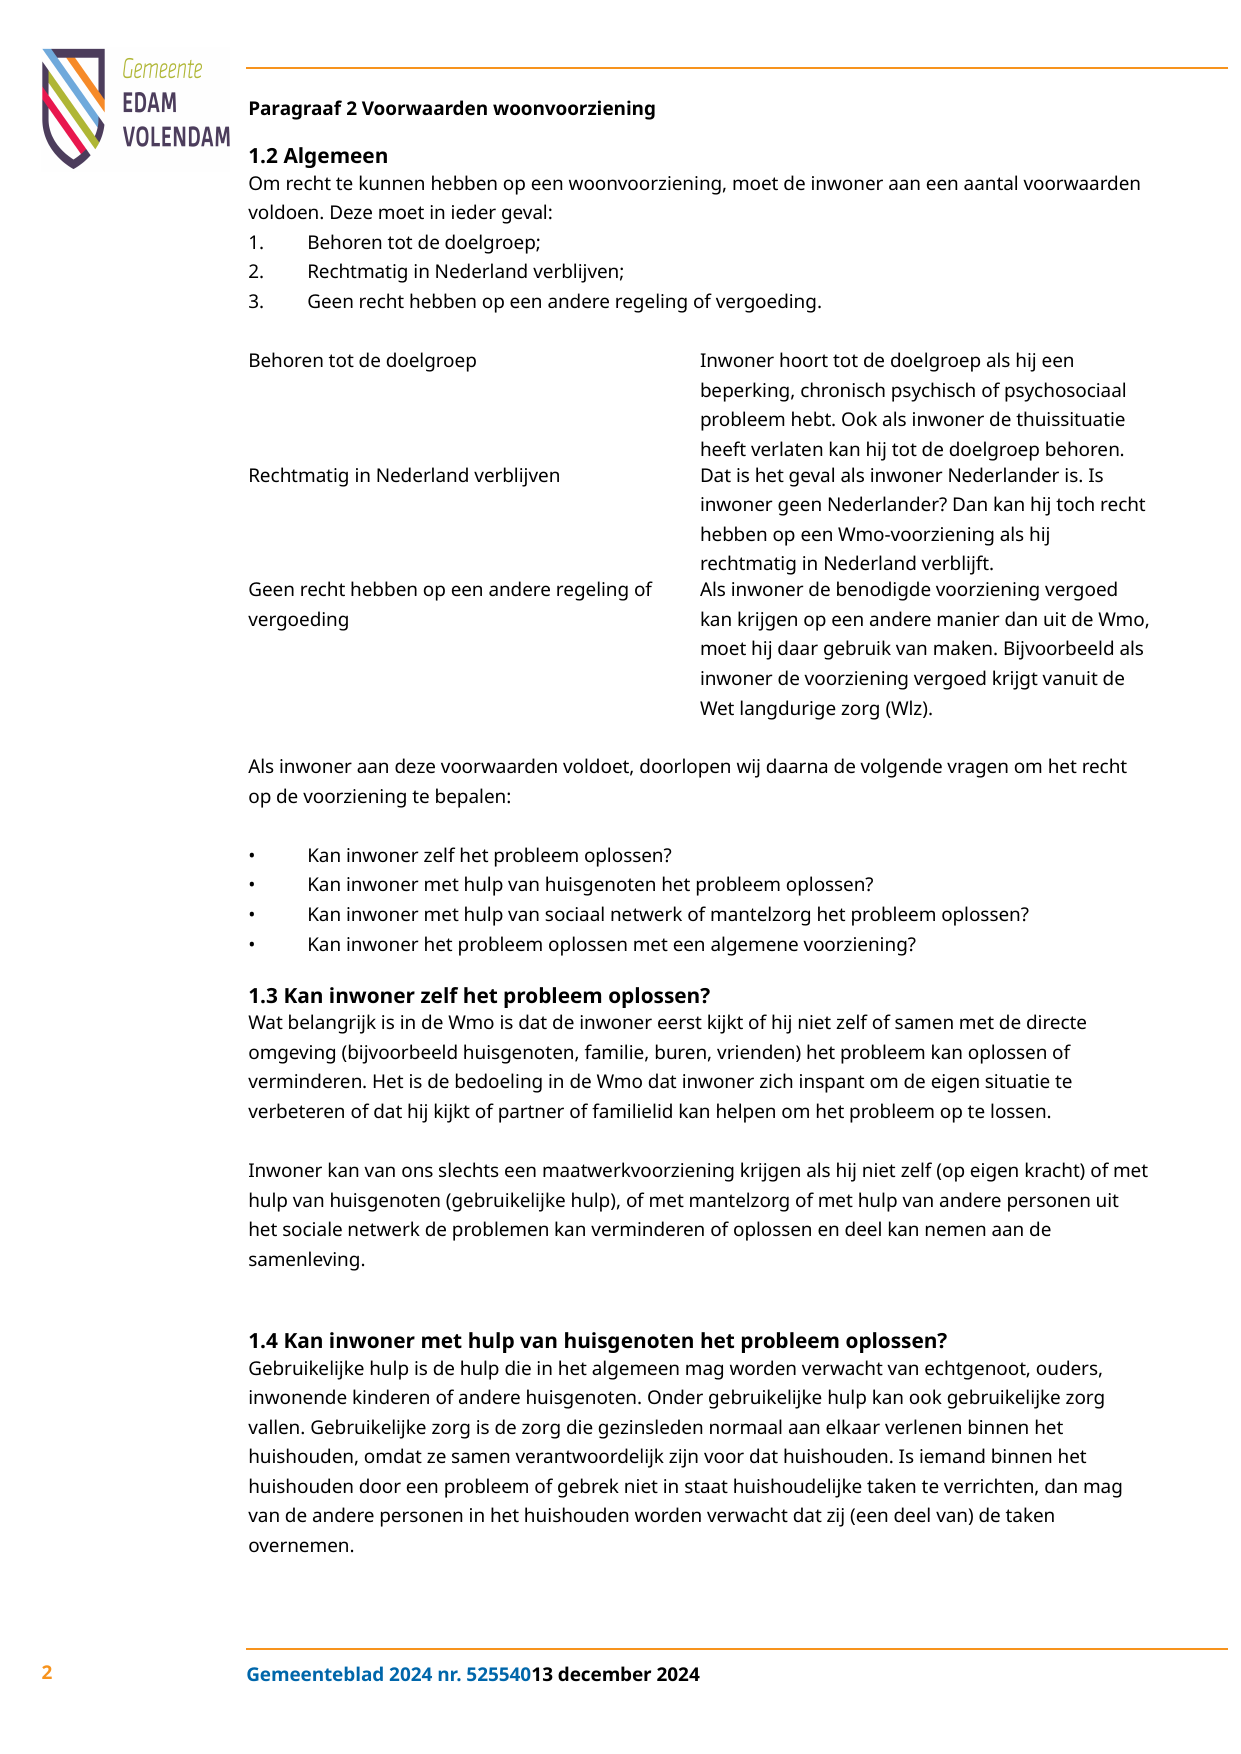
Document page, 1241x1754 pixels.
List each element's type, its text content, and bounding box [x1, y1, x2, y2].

text 1.2 Algemeen [248, 141, 1152, 170]
picture [41, 47, 231, 172]
text Wat belangrijk is in de Wmo is dat de inwoner eerst kijkt of hij niet zelf of samen met de directe omgeving (bijvoorbeeld huisgenoten, familie, buren, vrienden) het probleem kan oplossen of verminderen. Het is de bedoeling in de Wmo dat inwoner zich inspant om de eigen situatie te verbeteren of dat hij kijkt of partner of familielid kan helpen om het probleem op te lossen. [248, 1009, 1152, 1124]
table_cell Als inwoner de benodigde voorziening vergoed kan krijgen op een andere manier dan uit de Wmo, moet hij daar gebruik van maken. Bijvoorbeeld als inwoner de voorziening vergoed krijgt vanuit de Wet langdurige zorg (Wlz). [700, 576, 1152, 720]
table_cell Geen recht hebben op een andere regeling of vergoeding [248, 576, 700, 720]
text Paragraaf 2 Voorwaarden woonvoorziening [248, 95, 1152, 121]
table_cell Rechtmatig in Nederland verblijven [248, 462, 700, 576]
list Rechtmatig in Nederland verblijven; [248, 258, 1152, 284]
list Kan inwoner het probleem oplossen met een algemene voorziening? [248, 931, 1152, 956]
list Kan inwoner met hulp van huisgenoten het probleem oplossen? [248, 872, 1152, 897]
text Als inwoner aan deze voorwaarden voldoet, doorlopen wij daarna de volgende vragen om het recht op de voorziening te bepalen: [248, 753, 1152, 808]
text Inwoner kan van ons slechts een maatwerkvoorziening krijgen als hij niet zelf (op eigen kracht) of met hulp van huisgenoten (gebruikelijke hulp), of met mantelzorg of met hulp van andere personen uit het sociale netwerk de problemen kan verminderen of oplossen en deel kan nemen aan de samenleving. [248, 1157, 1152, 1272]
list Kan inwoner met hulp van sociaal netwerk of mantelzorg het probleem oplossen? [248, 901, 1152, 927]
text Gebruikelijke hulp is de hulp die in het algemeen mag worden verwacht van echtgenoot, ouders, inwonende kinderen of andere huisgenoten. Onder gebruikelijke hulp kan ook gebruikelijke zorg vallen. Gebruikelijke zorg is de zorg die gezinsleden normaal aan elkaar verlenen binnen het huishouden, omdat ze samen verantwoordelijk zijn voor dat huishouden. Is iemand binnen het huishouden door een probleem of gebrek niet in staat huishoudelijke taken te verrichten, dan mag van de andere personen in het huishouden worden verwacht dat zij (een deel van) de taken overnemen. [248, 1355, 1152, 1558]
list Geen recht hebben op een andere regeling of vergoeding. [248, 288, 1152, 314]
list Kan inwoner zelf het probleem oplossen? [248, 842, 1152, 868]
text Om recht te kunnen hebben op een woonvoorziening, moet de inwoner aan een aantal voorwaarden voldoen. Deze moet in ieder geval: [248, 170, 1152, 225]
table_header Behoren tot de doelgroep [248, 348, 700, 462]
text 1.4 Kan inwoner met hulp van huisgenoten het probleem oplossen? [248, 1326, 1152, 1355]
table_header Inwoner hoort tot de doelgroep als hij een beperking, chronisch psychisch of psychosociaal probleem hebt. Ook als inwoner de thuissituatie heeft verlaten kan hij tot de doelgroep behoren. [700, 348, 1152, 462]
text 1.3 Kan inwoner zelf het probleem oplossen? [248, 981, 1152, 1009]
list Behoren tot de doelgroep; [248, 229, 1152, 255]
table_cell Dat is het geval als inwoner Nederlander is. Is inwoner geen Nederlander? Dan kan hij toch recht hebben op een Wmo-voorziening als hij rechtmatig in Nederland verblijft. [700, 462, 1152, 576]
